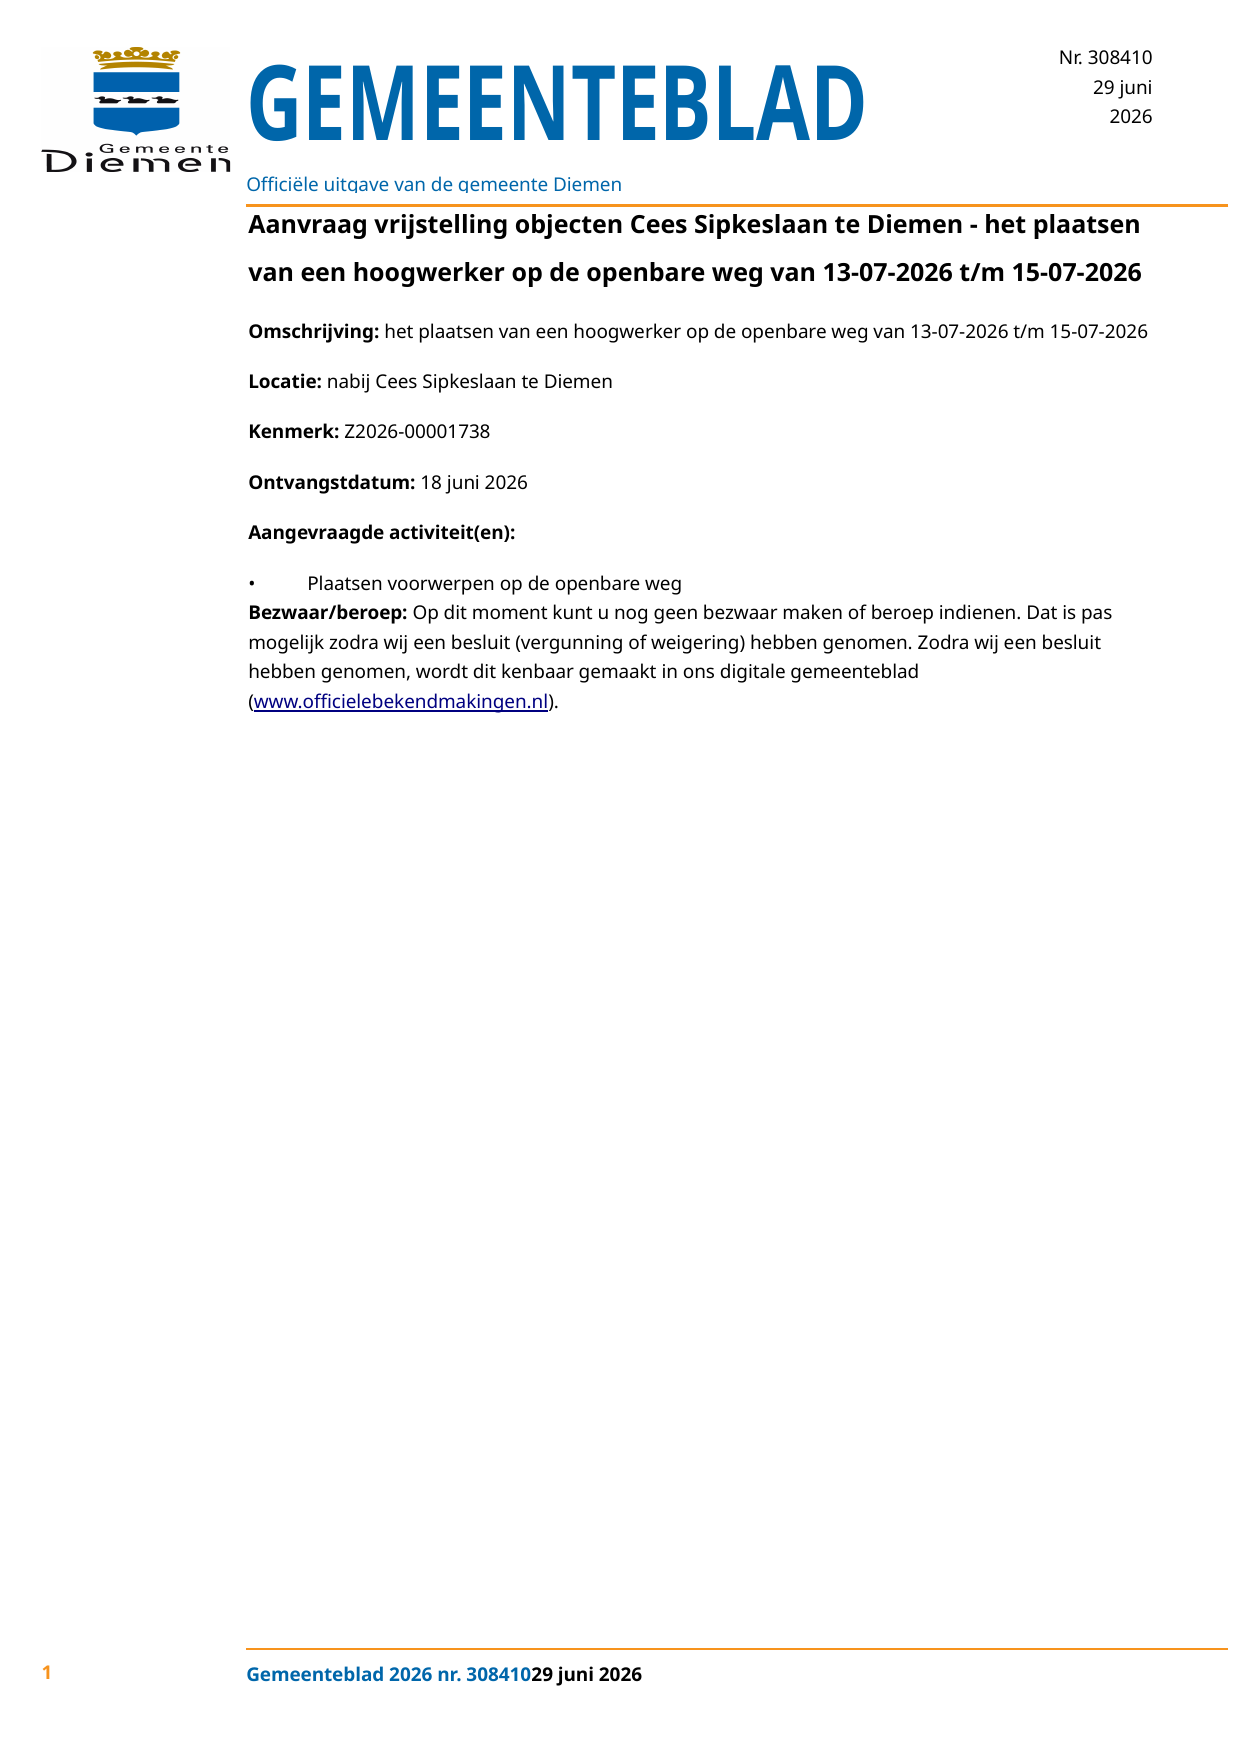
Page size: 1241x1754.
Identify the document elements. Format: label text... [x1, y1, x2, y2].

picture [41, 47, 231, 172]
text Ontvangstdatum: 18 juni 2026 [248, 469, 1152, 495]
text Bezwaar/beroep: Op dit moment kunt u nog geen bezwaar maken of beroep indienen. Dat is pas mogelijk zodra wij een besluit (vergunning of weigering) hebben genomen. Zodra wij een besluit hebben genomen, wordt dit kenbaar gemaakt in ons digitale gemeenteblad (www.officielebekendmakingen.nl). [248, 599, 1152, 714]
list Plaatsen voorwerpen op de openbare weg [248, 570, 1152, 596]
text Locatie: nabij Cees Sipkeslaan te Diemen [248, 368, 1152, 394]
text Aangevraagde activiteit(en): [248, 519, 1152, 545]
text Kenmerk: Z2026-00001738 [248, 419, 1152, 444]
text Aanvraag vrijstelling objecten Cees Sipkeslaan te Diemen - het plaatsen van een hoogwerker op de openbare weg van 13-07-2026 t/m 15-07-2026 [248, 207, 1152, 288]
text Omschrijving: het plaatsen van een hoogwerker op de openbare weg van 13-07-2026 t/m 15-07-2026 [248, 318, 1152, 344]
